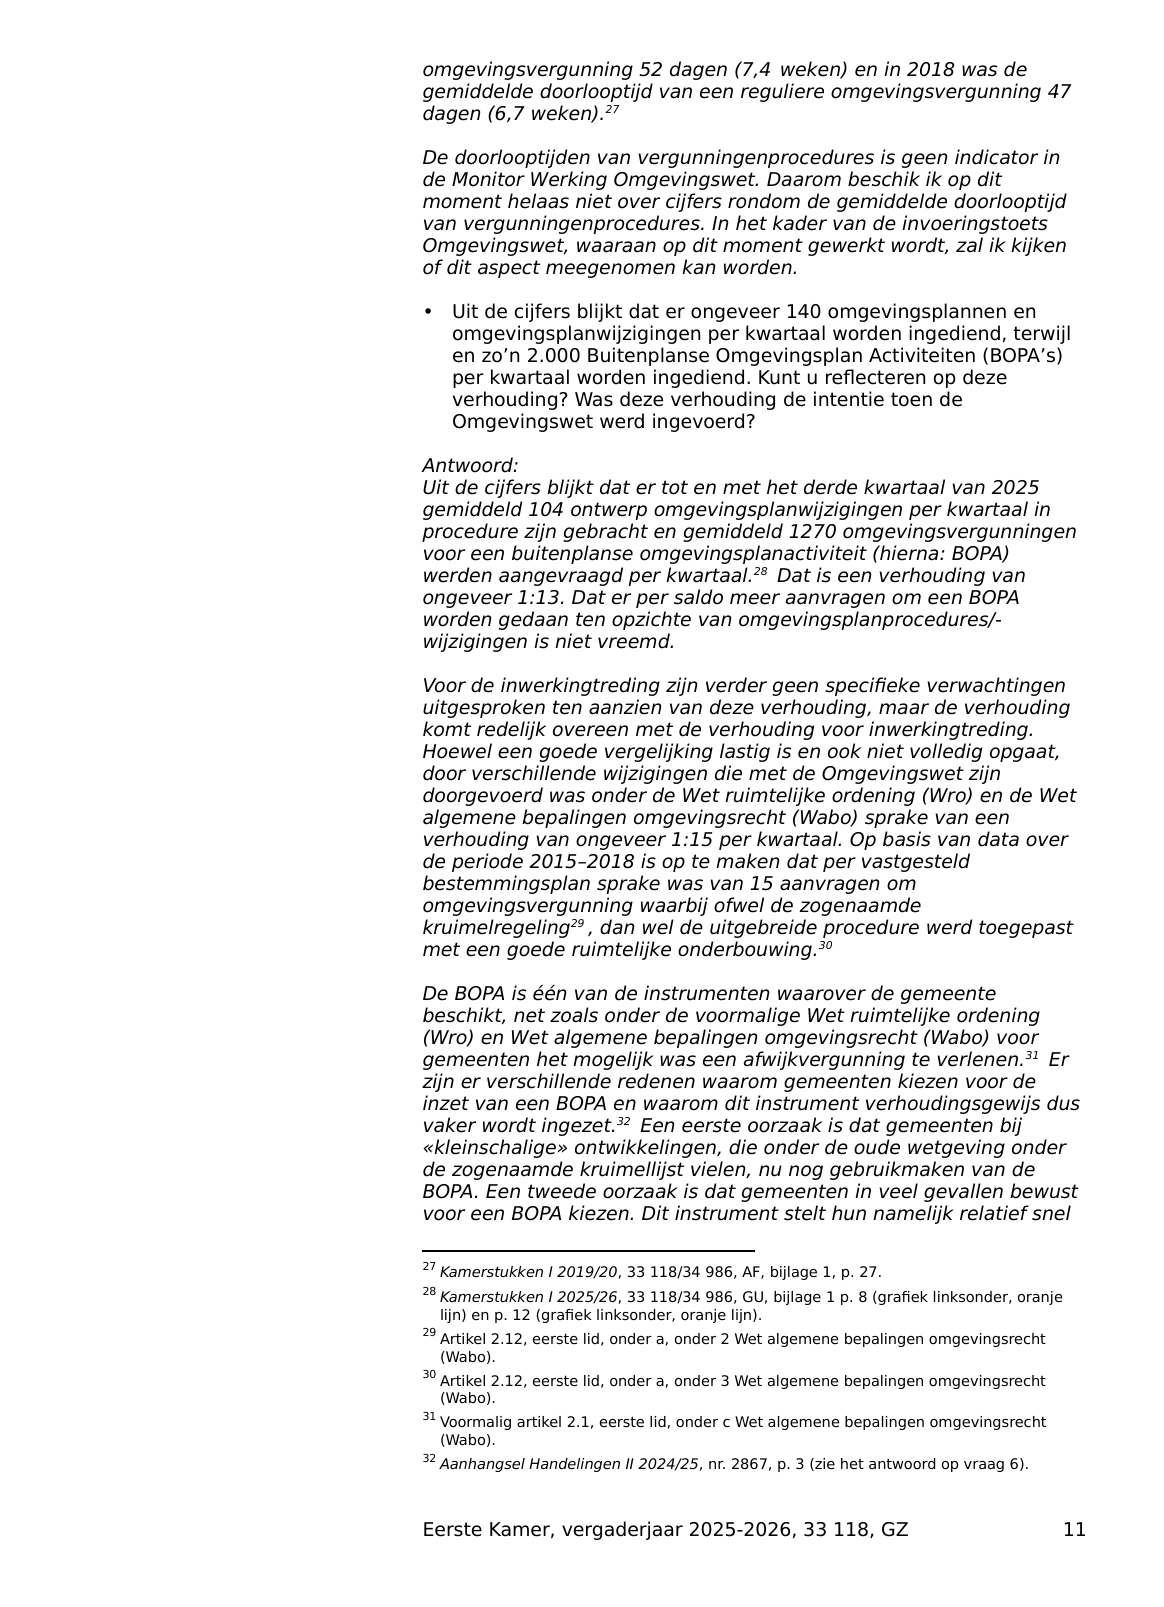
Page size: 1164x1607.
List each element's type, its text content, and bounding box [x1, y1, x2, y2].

text Voor de inwerkingtreding zijn verder geen specifieke verwachtingen uitgesproken ten aanzien van deze verhouding, maar de verhouding komt redelijk overeen met de verhouding voor inwerkingtreding. Hoewel een goede vergelijking lastig is en ook niet volledig opgaat, door verschillende wijzigingen die met de Omgevingswet zijn doorgevoerd was onder de Wet ruimtelijke ordening (Wro) en de Wet algemene bepalingen omgevingsrecht (Wabo) sprake van een verhouding van ongeveer 1:15 per kwartaal. Op basis van data over de periode 2015–2018 is op te maken dat per vastgesteld bestemmingsplan sprake was van 15 aanvragen om omgevingsvergunning waarbij ofwel de zogenaamde kruimelregeling, dan wel de uitgebreide procedure werd toegepast met een goede ruimtelijke onderbouwing. [422, 675, 1087, 961]
text • Uit de cijfers blijkt dat er ongeveer 140 omgevingsplannen en omgevingsplanwijzigingen per kwartaal worden ingediend, terwijl en zo’n 2.000 Buitenplanse Omgevingsplan Activiteiten (BOPA’s) per kwartaal worden ingediend. Kunt u reflecteren op deze verhouding? Was deze verhouding de intentie toen de Omgevingswet werd ingevoerd? [422, 301, 1087, 433]
text De BOPA is één van de instrumenten waarover de gemeente beschikt, net zoals onder de voormalige Wet ruimtelijke ordening (Wro) en Wet algemene bepalingen omgevingsrecht (Wabo) voor gemeenten het mogelijk was een afwijkvergunning te verlenen. Er zijn er verschillende redenen waarom gemeenten kiezen voor de inzet van een BOPA en waarom dit instrument verhoudingsgewijs dus vaker wordt ingezet. Een eerste oorzaak is dat gemeenten bij «kleinschalige» ontwikkelingen, die onder de oude wetgeving onder de zogenaamde kruimellijst vielen, nu nog gebruikmaken van de BOPA. Een tweede oorzaak is dat gemeenten in veel gevallen bewust voor een BOPA kiezen. Dit instrument stelt hun namelijk relatief snel [422, 983, 1087, 1225]
text Artikel 2.12, eerste lid, onder a, onder 2 Wet algemene bepalingen omgevingsrecht (Wabo). [422, 1327, 1087, 1366]
text Aanhangsel Handelingen II 2024/25, nr. 2867, p. 3 (zie het antwoord op vraag 6). [422, 1452, 1087, 1474]
text Antwoord: [422, 455, 1087, 477]
text omgevingsvergunning 52 dagen (7,4 weken) en in 2018 was de gemiddelde doorlooptijd van een reguliere omgevingsvergunning 47 dagen (6,7 weken). [422, 59, 1087, 125]
text De doorlooptijden van vergunningenprocedures is geen indicator in de Monitor Werking Omgevingswet. Daarom beschik ik op dit moment helaas niet over cijfers rondom de gemiddelde doorlooptijd van vergunningenprocedures. In het kader van de invoeringstoets Omgevingswet, waaraan op dit moment gewerkt wordt, zal ik kijken of dit aspect meegenomen kan worden. [422, 147, 1087, 279]
text Voormalig artikel 2.1, eerste lid, onder c Wet algemene bepalingen omgevingsrecht (Wabo). [422, 1410, 1087, 1449]
text Kamerstukken I 2025/26, 33 118/34 986, GU, bijlage 1 p. 8 (grafiek linksonder, oranje lijn) en p. 12 (grafiek linksonder, oranje lijn). [422, 1285, 1087, 1324]
text Artikel 2.12, eerste lid, onder a, onder 3 Wet algemene bepalingen omgevingsrecht (Wabo). [422, 1368, 1087, 1407]
text Kamerstukken I 2019/20, 33 118/34 986, AF, bijlage 1, p. 27. [422, 1260, 1087, 1282]
text Uit de cijfers blijkt dat er tot en met het derde kwartaal van 2025 gemiddeld 104 ontwerp omgevingsplanwijzigingen per kwartaal in procedure zijn gebracht en gemiddeld 1270 omgevingsvergunningen voor een buitenplanse omgevingsplanactiviteit (hierna: BOPA) werden aangevraagd per kwartaal. Dat is een verhouding van ongeveer 1:13. Dat er per saldo meer aanvragen om een BOPA worden gedaan ten opzichte van omgevingsplanprocedures/-wijzigingen is niet vreemd. [422, 477, 1087, 653]
